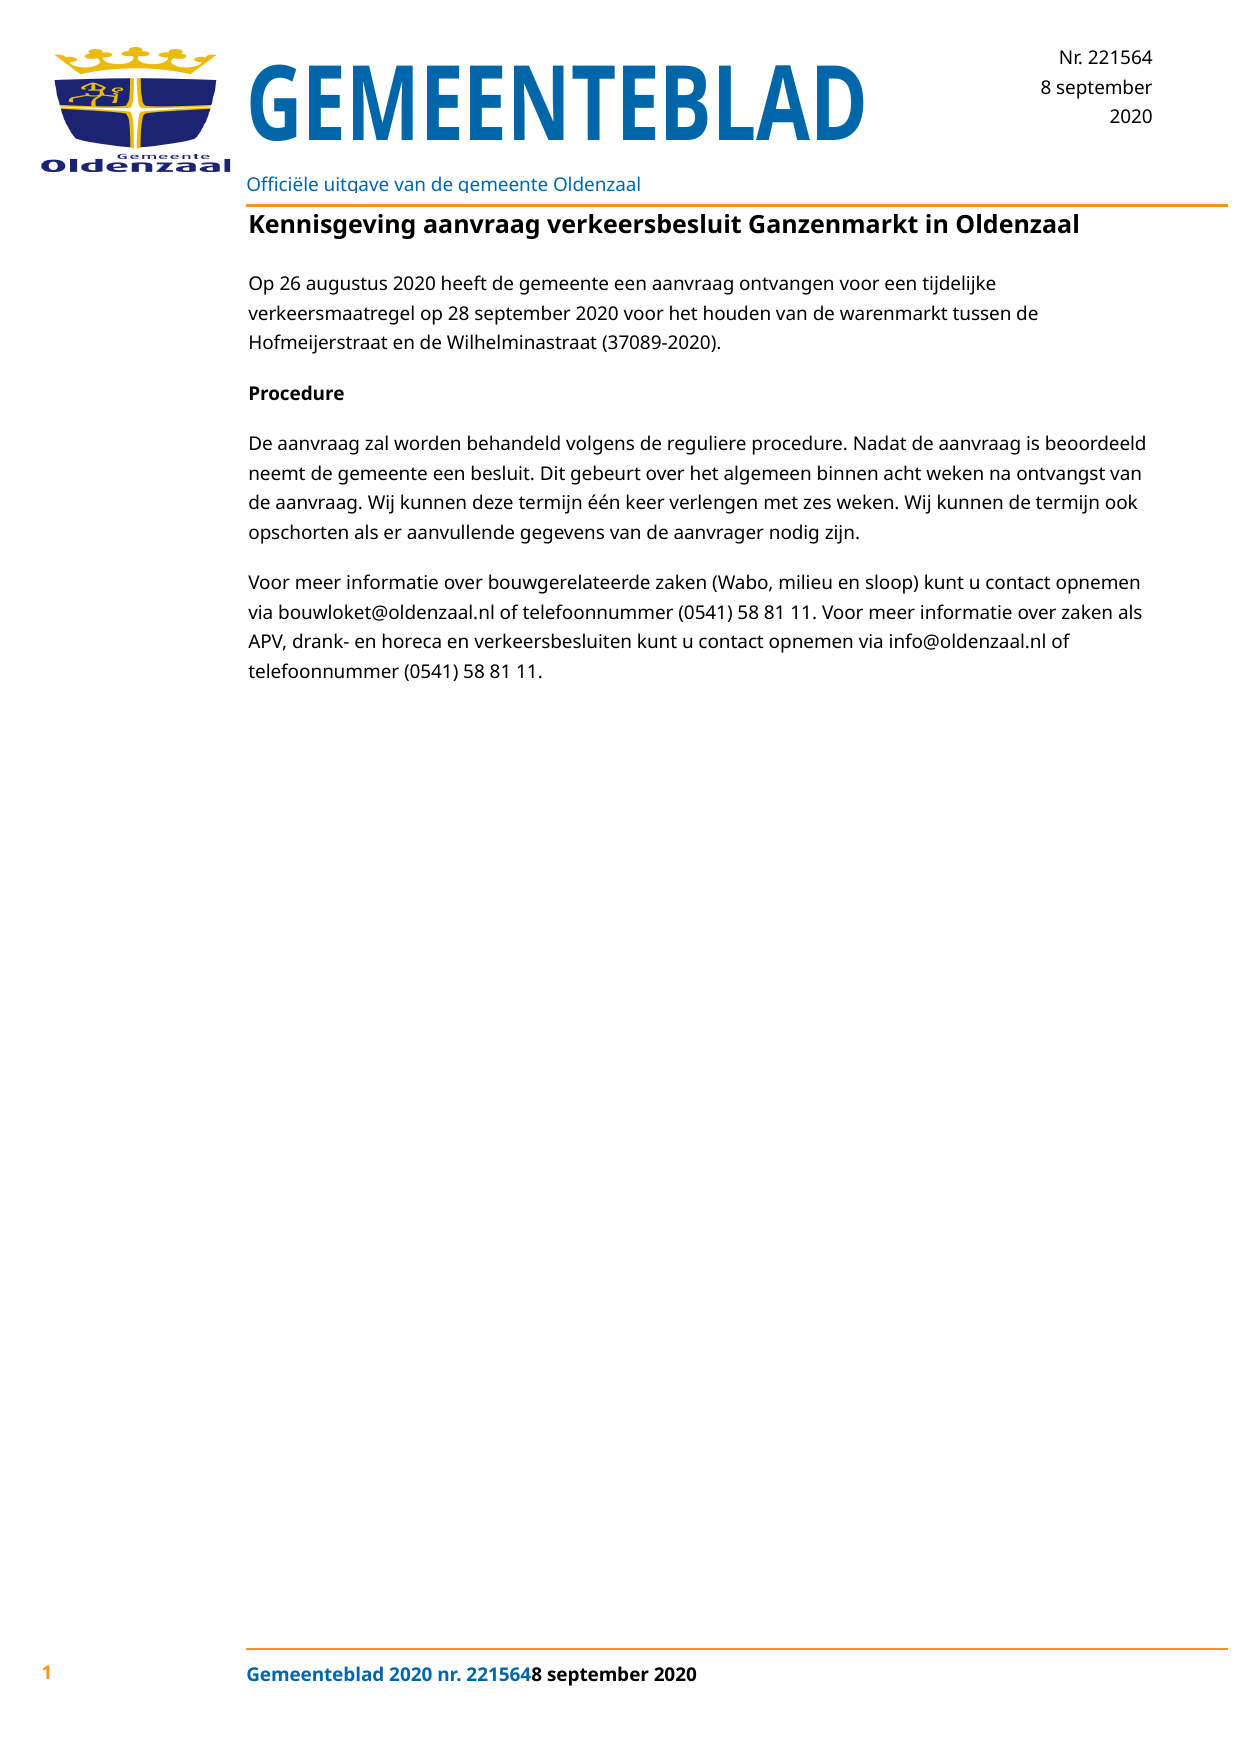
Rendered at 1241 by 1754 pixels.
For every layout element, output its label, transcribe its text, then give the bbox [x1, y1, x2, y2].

text Procedure [248, 380, 1152, 406]
text Op 26 augustus 2020 heeft de gemeente een aanvraag ontvangen voor een tijdelijke verkeersmaatregel op 28 september 2020 voor het houden van de warenmarkt tussen de Hofmeijerstraat en de Wilhelminastraat (37089-2020). [248, 270, 1152, 355]
picture [41, 47, 231, 172]
text Voor meer informatie over bouwgerelateerde zaken (Wabo, milieu en sloop) kunt u contact opnemen via bouwloket@oldenzaal.nl of telefoonnummer (0541) 58 81 11. Voor meer informatie over zaken als APV, drank- en horeca en verkeersbesluiten kunt u contact opnemen via info@oldenzaal.nl of telefoonnummer (0541) 58 81 11. [248, 569, 1152, 684]
text Kennisgeving aanvraag verkeersbesluit Ganzenmarkt in Oldenzaal [248, 207, 1152, 241]
text De aanvraag zal worden behandeld volgens de reguliere procedure. Nadat de aanvraag is beoordeeld neemt de gemeente een besluit. Dit gebeurt over het algemeen binnen acht weken na ontvangst van de aanvraag. Wij kunnen deze termijn één keer verlengen met zes weken. Wij kunnen de termijn ook opschorten als er aanvullende gegevens van de aanvrager nodig zijn. [248, 430, 1152, 545]
